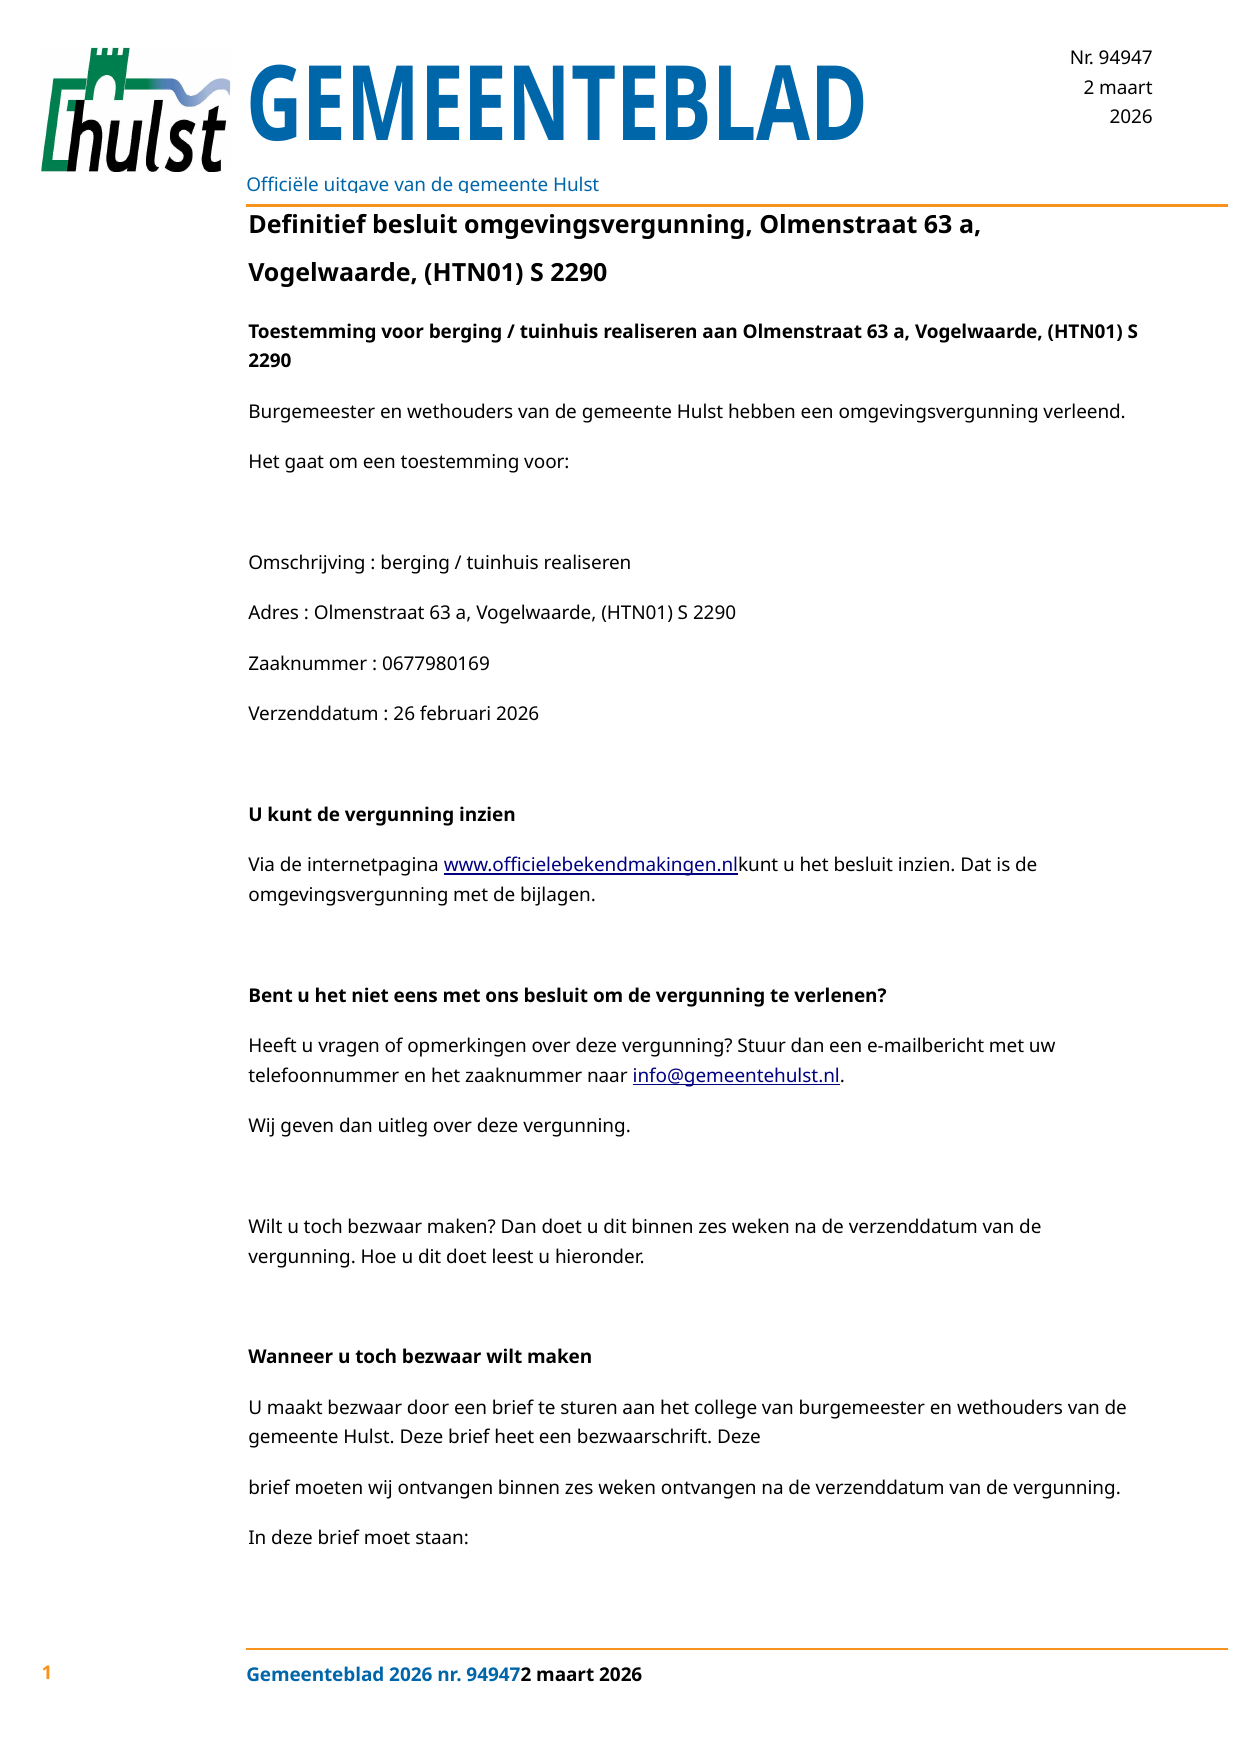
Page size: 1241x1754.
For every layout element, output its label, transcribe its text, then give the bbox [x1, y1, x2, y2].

text Zaaknummer : 0677980169 [248, 650, 1152, 676]
text Burgemeester en wethouders van de gemeente Hulst hebben een omgevingsvergunning verleend. [248, 398, 1152, 424]
text Omschrijving : berging / tuinhuis realiseren [248, 549, 1152, 575]
text U kunt de vergunning inzien [248, 801, 1152, 827]
text Het gaat om een toestemming voor: [248, 448, 1152, 474]
text Wanneer u toch bezwaar wilt maken [248, 1344, 1152, 1369]
text Toestemming voor berging / tuinhuis realiseren aan Olmenstraat 63 a, Vogelwaarde, (HTN01) S 2290 [248, 318, 1152, 373]
text Wij geven dan uitleg over deze vergunning. [248, 1112, 1152, 1138]
text Definitief besluit omgevingsvergunning, Olmenstraat 63 a, Vogelwaarde, (HTN01) S 2290 [248, 207, 1152, 288]
text Wilt u toch bezwaar maken? Dan doet u dit binnen zes weken na de verzenddatum van de vergunning. Hoe u dit doet leest u hieronder. [248, 1213, 1152, 1269]
text Bent u het niet eens met ons besluit om de vergunning te verlenen? [248, 982, 1152, 1008]
text In deze brief moet staan: [248, 1524, 1152, 1550]
text U maakt bezwaar door een brief te sturen aan het college van burgemeester en wethouders van de gemeente Hulst. Deze brief heet een bezwaarschrift. Deze [248, 1394, 1152, 1449]
text Verzenddatum : 26 februari 2026 [248, 700, 1152, 726]
text Heeft u vragen of opmerkingen over deze vergunning? Stuur dan een e-mailbericht met uw telefoonnummer en het zaaknummer naar info@gemeentehulst.nl. [248, 1032, 1152, 1088]
text Via de internetpagina www.officielebekendmakingen.nlkunt u het besluit inzien. Dat is de omgevingsvergunning met de bijlagen. [248, 852, 1152, 907]
text Adres : Olmenstraat 63 a, Vogelwaarde, (HTN01) S 2290 [248, 599, 1152, 625]
text brief moeten wij ontvangen binnen zes weken ontvangen na de verzenddatum van de vergunning. [248, 1474, 1152, 1500]
picture [41, 47, 231, 172]
